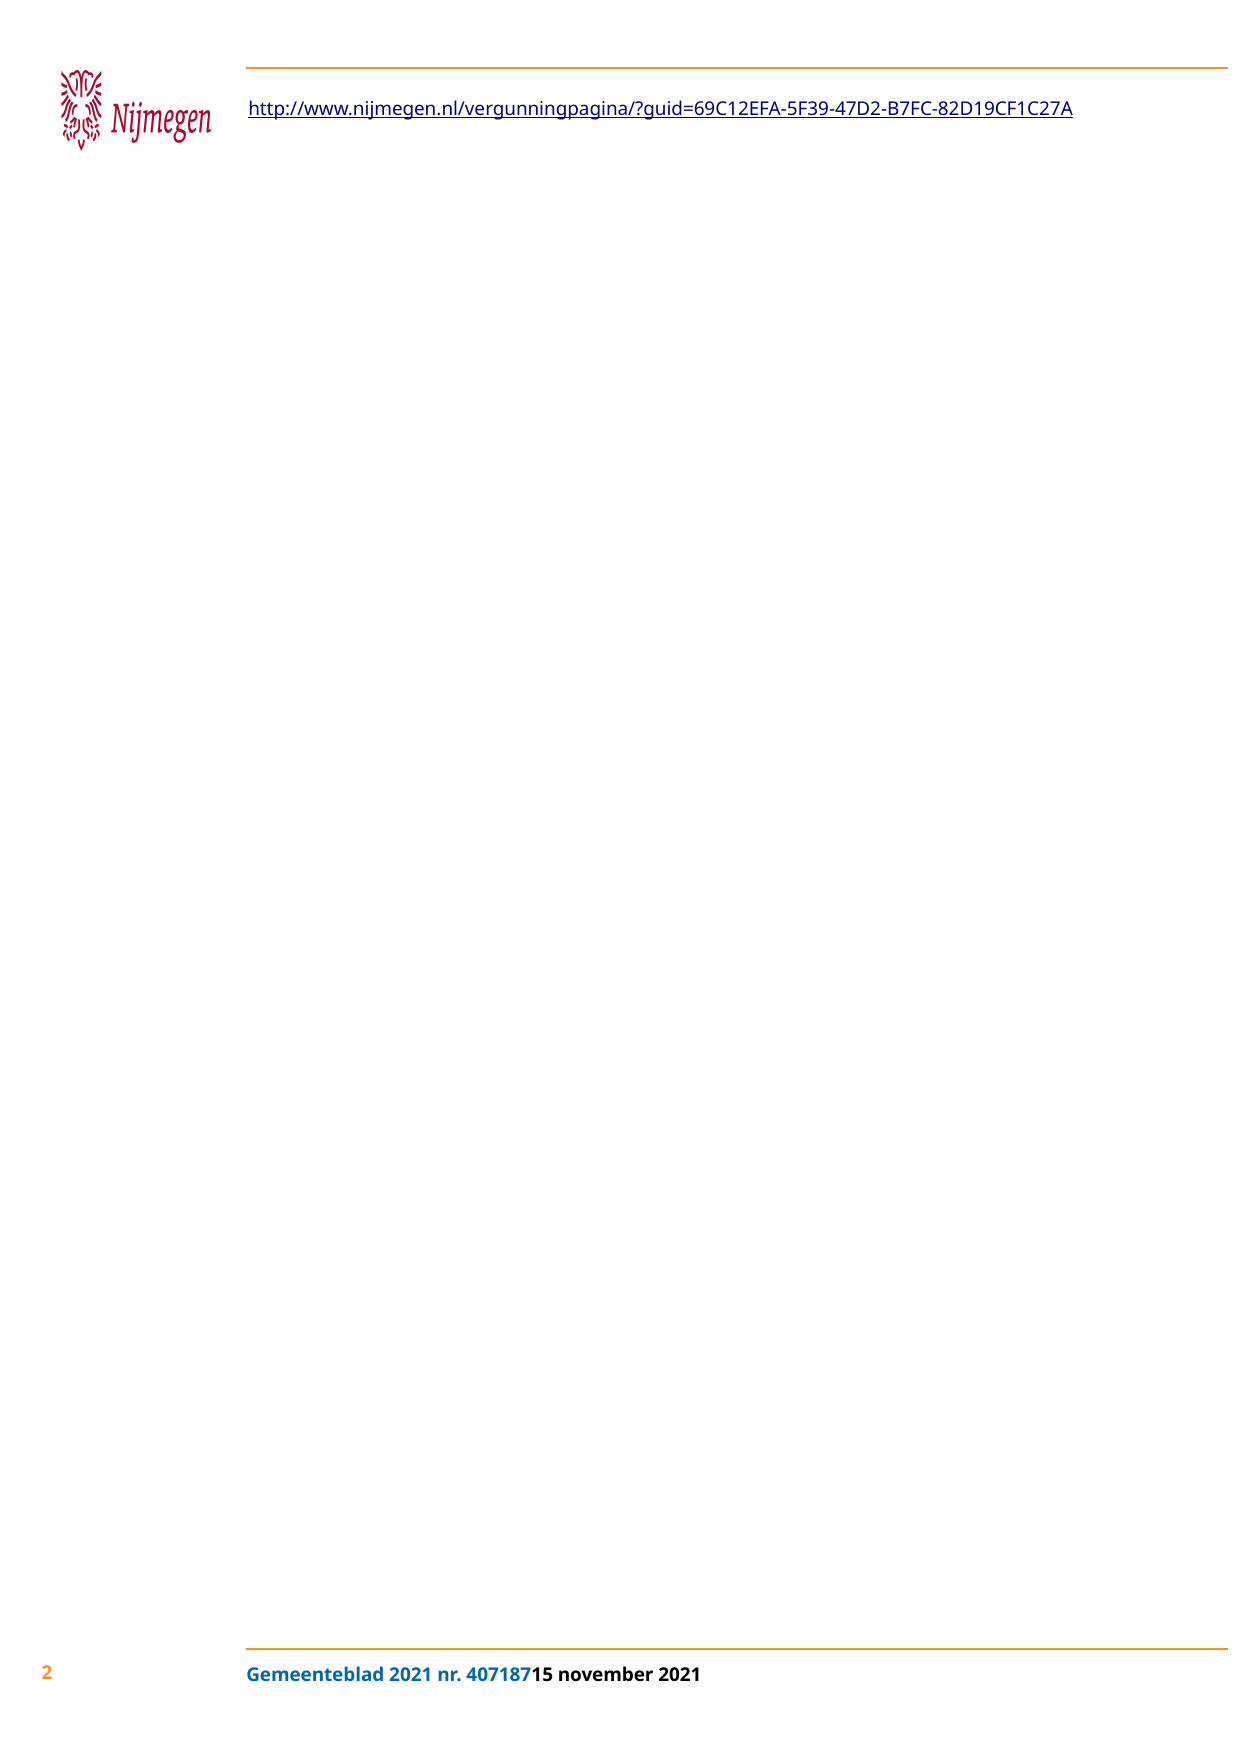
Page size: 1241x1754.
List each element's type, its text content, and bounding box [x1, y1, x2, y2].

text http://www.nijmegen.nl/vergunningpagina/?guid=69C12EFA-5F39-47D2-B7FC-82D19CF1C27A [248, 95, 1152, 121]
picture [41, 47, 231, 172]
